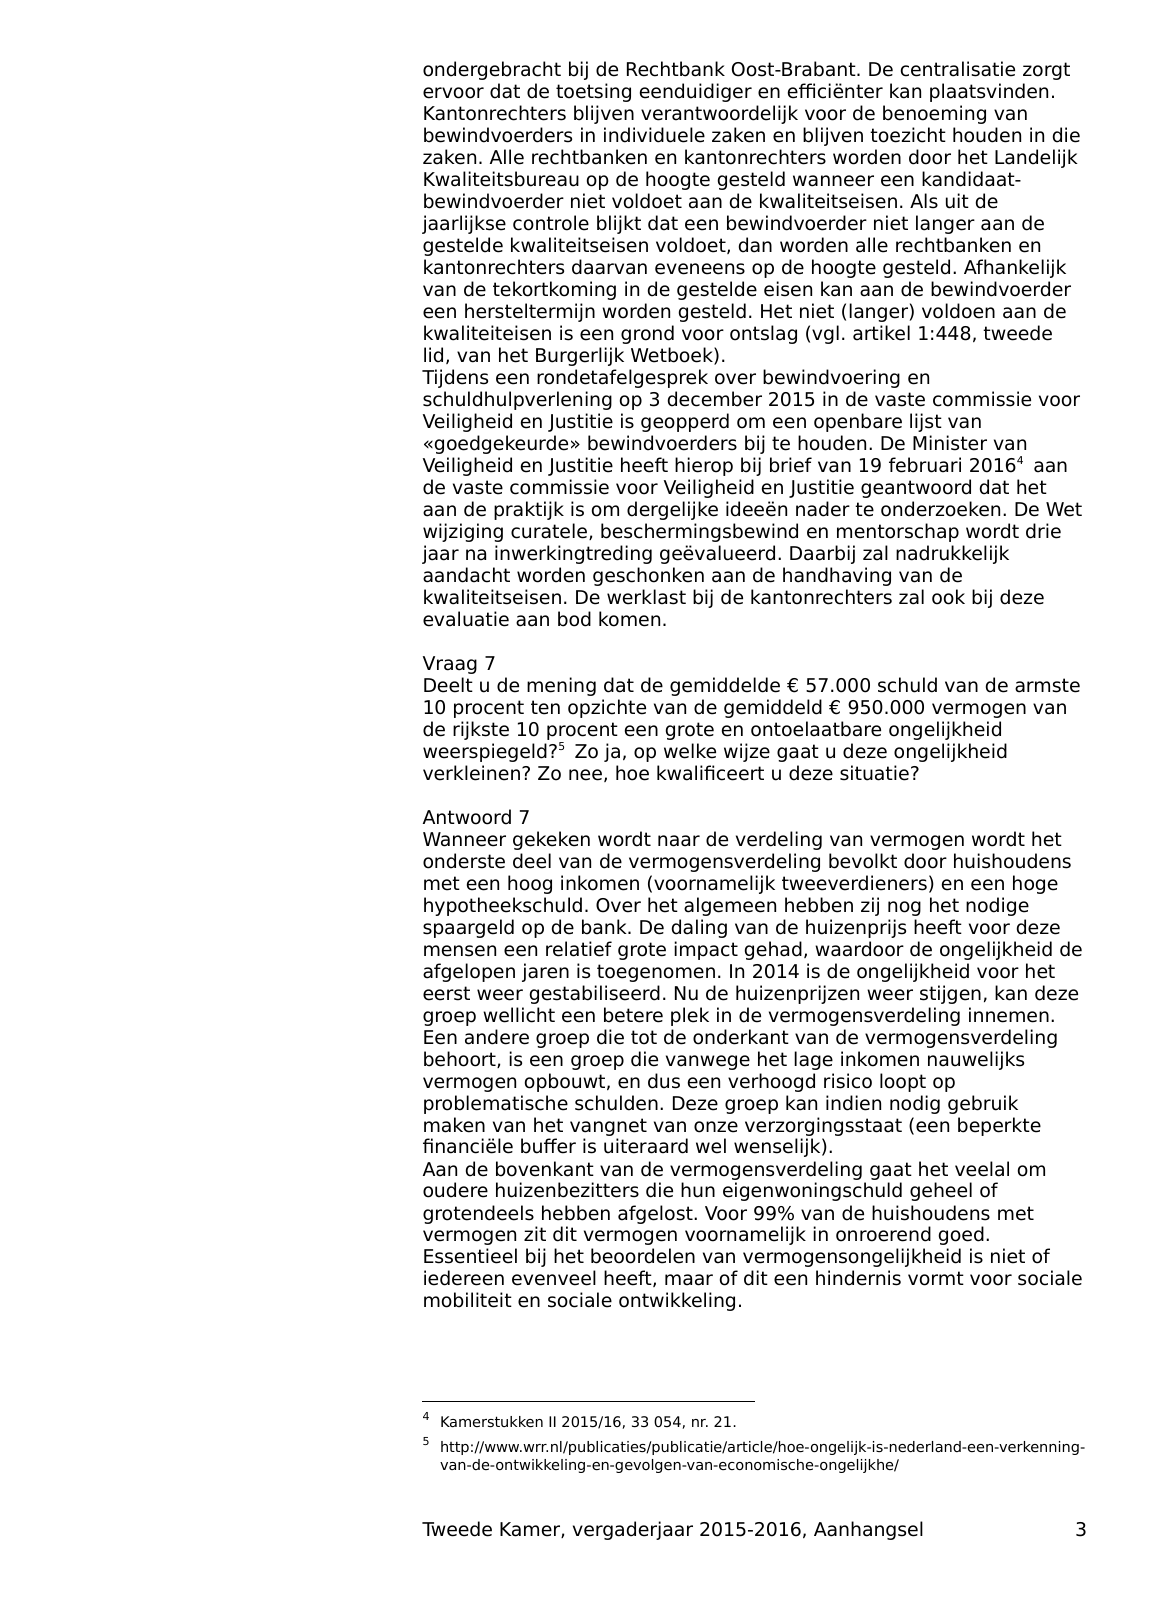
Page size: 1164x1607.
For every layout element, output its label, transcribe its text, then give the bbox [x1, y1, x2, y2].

text Een andere groep die tot de onderkant van de vermogensverdeling behoort, is een groep die vanwege het lage inkomen nauwelijks vermogen opbouwt, en dus een verhoogd risico loopt op problematische schulden. Deze groep kan indien nodig gebruik maken van het vangnet van onze verzorgingsstaat (een beperkte financiële buffer is uiteraard wel wenselijk). [422, 1027, 1087, 1158]
text http://www.wrr.nl/publicaties/publicatie/article/hoe-ongelijk-is-nederland-een-verkenning-van-de-ontwikkeling-en-gevolgen-van-economische-ongelijkhe/ [422, 1435, 1087, 1474]
text ondergebracht bij de Rechtbank Oost-Brabant. De centralisatie zorgt ervoor dat de toetsing eenduidiger en efficiënter kan plaatsvinden. Kantonrechters blijven verantwoordelijk voor de benoeming van bewindvoerders in individuele zaken en blijven toezicht houden in die zaken. Alle rechtbanken en kantonrechters worden door het Landelijk Kwaliteitsbureau op de hoogte gesteld wanneer een kandidaat-bewindvoerder niet voldoet aan de kwaliteitseisen. Als uit de jaarlijkse controle blijkt dat een bewindvoerder niet langer aan de gestelde kwaliteitseisen voldoet, dan worden alle rechtbanken en kantonrechters daarvan eveneens op de hoogte gesteld. Afhankelijk van de tekortkoming in de gestelde eisen kan aan de bewindvoerder een hersteltermijn worden gesteld. Het niet (langer) voldoen aan de kwaliteiteisen is een grond voor ontslag (vgl. artikel 1:448, tweede lid, van het Burgerlijk Wetboek). [422, 59, 1087, 367]
text Tijdens een rondetafelgesprek over bewindvoering en schuldhulpverlening op 3 december 2015 in de vaste commissie voor Veiligheid en Justitie is geopperd om een openbare lijst van «goedgekeurde» bewindvoerders bij te houden. De Minister van Veiligheid en Justitie heeft hierop bij brief van 19 februari 2016 aan de vaste commissie voor Veiligheid en Justitie geantwoord dat het aan de praktijk is om dergelijke ideeën nader te onderzoeken. De Wet wijziging curatele, beschermingsbewind en mentorschap wordt drie jaar na inwerkingtreding geëvalueerd. Daarbij zal nadrukkelijk aandacht worden geschonken aan de handhaving van de kwaliteitseisen. De werklast bij de kantonrechters zal ook bij deze evaluatie aan bod komen. [422, 367, 1087, 631]
text Antwoord 7 [422, 807, 1087, 829]
text Aan de bovenkant van de vermogensverdeling gaat het veelal om oudere huizenbezitters die hun eigenwoningschuld geheel of grotendeels hebben afgelost. Voor 99% van de huishoudens met vermogen zit dit vermogen voornamelijk in onroerend goed. [422, 1158, 1087, 1246]
text Vraag 7 [422, 653, 1087, 675]
text Deelt u de mening dat de gemiddelde € 57.000 schuld van de armste 10 procent ten opzichte van de gemiddeld € 950.000 vermogen van de rijkste 10 procent een grote en ontoelaatbare ongelijkheid weerspiegeld? Zo ja, op welke wijze gaat u deze ongelijkheid verkleinen? Zo nee, hoe kwalificeert u deze situatie? [422, 675, 1087, 784]
text Essentieel bij het beoordelen van vermogensongelijkheid is niet of iedereen evenveel heeft, maar of dit een hindernis vormt voor sociale mobiliteit en sociale ontwikkeling. [422, 1246, 1087, 1312]
text Kamerstukken II 2015/16, 33 054, nr. 21. [422, 1410, 1087, 1432]
text Wanneer gekeken wordt naar de verdeling van vermogen wordt het onderste deel van de vermogensverdeling bevolkt door huishoudens met een hoog inkomen (voornamelijk tweeverdieners) en een hoge hypotheekschuld. Over het algemeen hebben zij nog het nodige spaargeld op de bank. De daling van de huizenprijs heeft voor deze mensen een relatief grote impact gehad, waardoor de ongelijkheid de afgelopen jaren is toegenomen. In 2014 is de ongelijkheid voor het eerst weer gestabiliseerd. Nu de huizenprijzen weer stijgen, kan deze groep wellicht een betere plek in de vermogensverdeling innemen. [422, 829, 1087, 1027]
